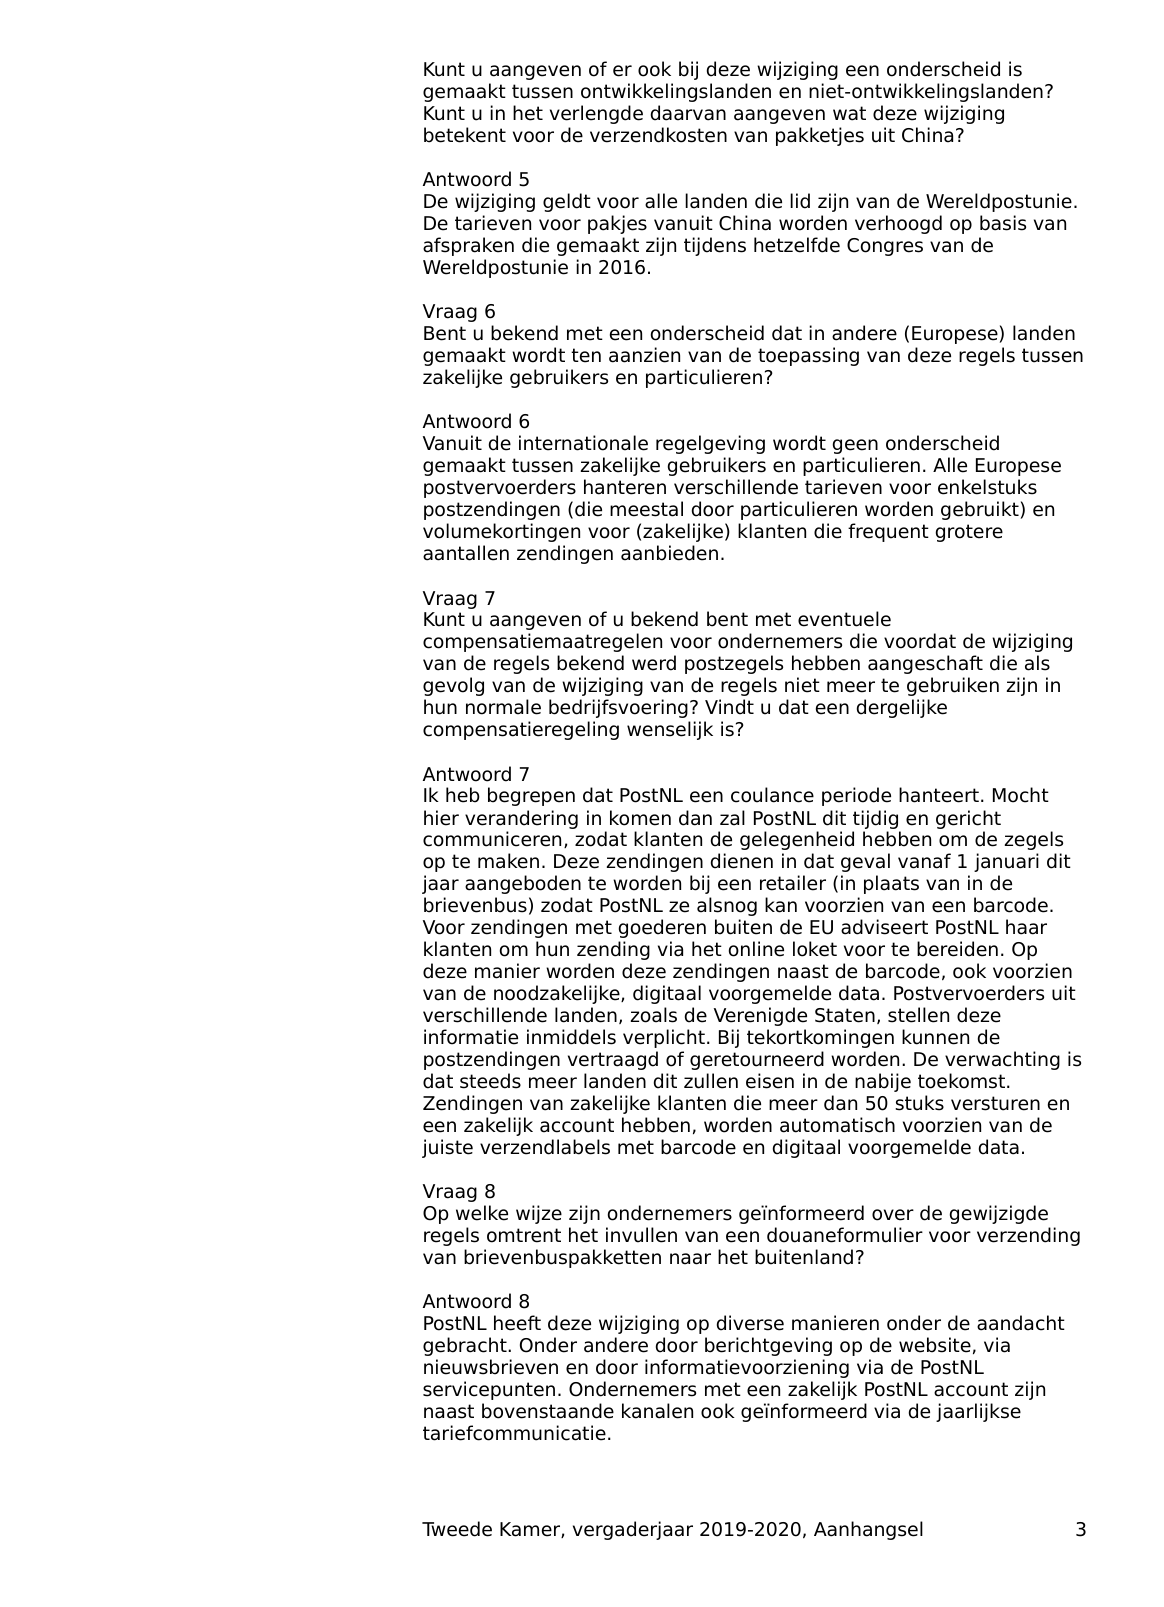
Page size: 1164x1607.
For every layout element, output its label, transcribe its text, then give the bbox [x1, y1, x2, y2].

text PostNL heeft deze wijziging op diverse manieren onder de aandacht gebracht. Onder andere door berichtgeving op de website, via nieuwsbrieven en door informatievoorziening via de PostNL servicepunten. Ondernemers met een zakelijk PostNL account zijn naast bovenstaande kanalen ook geïnformeerd via de jaarlijkse tariefcommunicatie. [422, 1313, 1087, 1445]
text Op welke wijze zijn ondernemers geïnformeerd over de gewijzigde regels omtrent het invullen van een douaneformulier voor verzending van brievenbuspakketten naar het buitenland? [422, 1203, 1087, 1269]
text Voor zendingen met goederen buiten de EU adviseert PostNL haar klanten om hun zending via het online loket voor te bereiden. Op deze manier worden deze zendingen naast de barcode, ook voorzien van de noodzakelijke, digitaal voorgemelde data. Postvervoerders uit verschillende landen, zoals de Verenigde Staten, stellen deze informatie inmiddels verplicht. Bij tekortkomingen kunnen de postzendingen vertraagd of geretourneerd worden. De verwachting is dat steeds meer landen dit zullen eisen in de nabije toekomst. Zendingen van zakelijke klanten die meer dan 50 stuks versturen en een zakelijk account hebben, worden automatisch voorzien van de juiste verzendlabels met barcode en digitaal voorgemelde data. [422, 917, 1087, 1159]
text Vraag 6 [422, 301, 1087, 323]
text Vraag 8 [422, 1181, 1087, 1203]
text Antwoord 8 [422, 1291, 1087, 1313]
text Vanuit de internationale regelgeving wordt geen onderscheid gemaakt tussen zakelijke gebruikers en particulieren. Alle Europese postvervoerders hanteren verschillende tarieven voor enkelstuks postzendingen (die meestal door particulieren worden gebruikt) en volumekortingen voor (zakelijke) klanten die frequent grotere aantallen zendingen aanbieden. [422, 433, 1087, 565]
text Kunt u aangeven of u bekend bent met eventuele compensatiemaatregelen voor ondernemers die voordat de wijziging van de regels bekend werd postzegels hebben aangeschaft die als gevolg van de wijziging van de regels niet meer te gebruiken zijn in hun normale bedrijfsvoering? Vindt u dat een dergelijke compensatieregeling wenselijk is? [422, 609, 1087, 741]
text Antwoord 5 [422, 169, 1087, 191]
text Bent u bekend met een onderscheid dat in andere (Europese) landen gemaakt wordt ten aanzien van de toepassing van deze regels tussen zakelijke gebruikers en particulieren? [422, 323, 1087, 389]
text Ik heb begrepen dat PostNL een coulance periode hanteert. Mocht hier verandering in komen dan zal PostNL dit tijdig en gericht communiceren, zodat klanten de gelegenheid hebben om de zegels op te maken. Deze zendingen dienen in dat geval vanaf 1 januari dit jaar aangeboden te worden bij een retailer (in plaats van in de brievenbus) zodat PostNL ze alsnog kan voorzien van een barcode. [422, 785, 1087, 917]
text De wijziging geldt voor alle landen die lid zijn van de Wereldpostunie. De tarieven voor pakjes vanuit China worden verhoogd op basis van afspraken die gemaakt zijn tijdens hetzelfde Congres van de Wereldpostunie in 2016. [422, 191, 1087, 279]
text Antwoord 6 [422, 411, 1087, 433]
text Kunt u aangeven of er ook bij deze wijziging een onderscheid is gemaakt tussen ontwikkelingslanden en niet-ontwikkelingslanden? Kunt u in het verlengde daarvan aangeven wat deze wijziging betekent voor de verzendkosten van pakketjes uit China? [422, 59, 1087, 147]
text Antwoord 7 [422, 763, 1087, 785]
text Vraag 7 [422, 587, 1087, 609]
